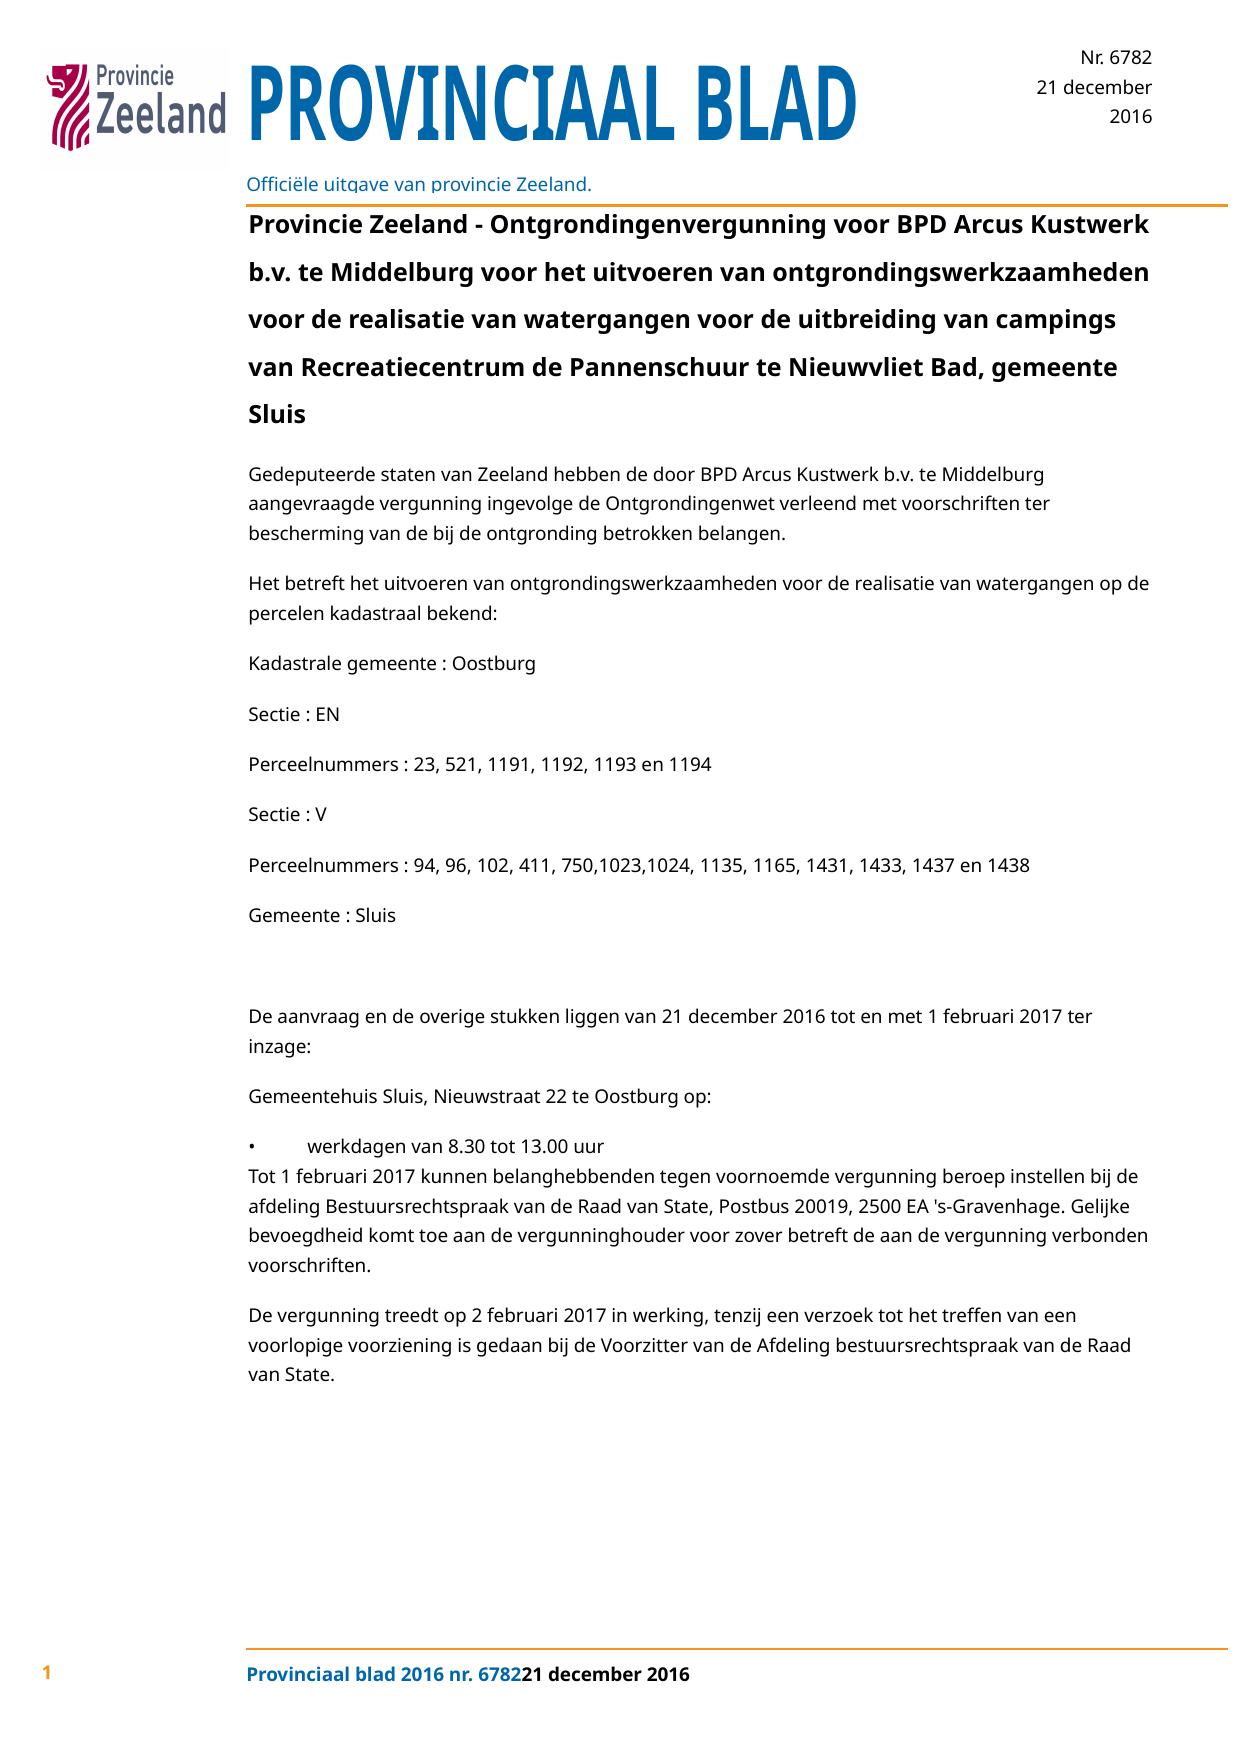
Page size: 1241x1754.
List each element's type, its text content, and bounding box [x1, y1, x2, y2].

text Sectie : EN [248, 701, 1152, 726]
text Kadastrale gemeente : Oostburg [248, 650, 1152, 676]
text Provincie Zeeland - Ontgrondingenvergunning voor BPD Arcus Kustwerk b.v. te Middelburg voor het uitvoeren van ontgrondingswerkzaamheden voor de realisatie van watergangen voor de uitbreiding van campings van Recreatiecentrum de Pannenschuur te Nieuwvliet Bad, gemeente Sluis [248, 207, 1152, 431]
text De vergunning treedt op 2 februari 2017 in werking, tenzij een verzoek tot het treffen van een voorlopige voorziening is gedaan bij de Voorzitter van de Afdeling bestuursrechtspraak van de Raad van State. [248, 1302, 1152, 1387]
text Gemeentehuis Sluis, Nieuwstraat 22 te Oostburg op: [248, 1083, 1152, 1109]
text Het betreft het uitvoeren van ontgrondingswerkzaamheden voor de realisatie van watergangen op de percelen kadastraal bekend: [248, 570, 1152, 626]
text Tot 1 februari 2017 kunnen belanghebbenden tegen voornoemde vergunning beroep instellen bij de afdeling Bestuursrechtspraak van de Raad van State, Postbus 20019, 2500 EA 's-Gravenhage. Gelijke bevoegdheid komt toe aan de vergunninghouder voor zover betreft de aan de vergunning verbonden voorschriften. [248, 1163, 1152, 1278]
picture [41, 47, 231, 172]
text Perceelnummers : 94, 96, 102, 411, 750,1023,1024, 1135, 1165, 1431, 1433, 1437 en 1438 [248, 852, 1152, 878]
text Sectie : V [248, 802, 1152, 827]
text Gemeente : Sluis [248, 902, 1152, 928]
text De aanvraag en de overige stukken liggen van 21 december 2016 tot en met 1 februari 2017 ter inzage: [248, 1003, 1152, 1058]
text Gedeputeerde staten van Zeeland hebben de door BPD Arcus Kustwerk b.v. te Middelburg aangevraagde vergunning ingevolge de Ontgrondingenwet verleend met voorschriften ter bescherming van de bij de ontgronding betrokken belangen. [248, 461, 1152, 546]
list werkdagen van 8.30 tot 13.00 uur [248, 1134, 1152, 1159]
text Perceelnummers : 23, 521, 1191, 1192, 1193 en 1194 [248, 751, 1152, 777]
